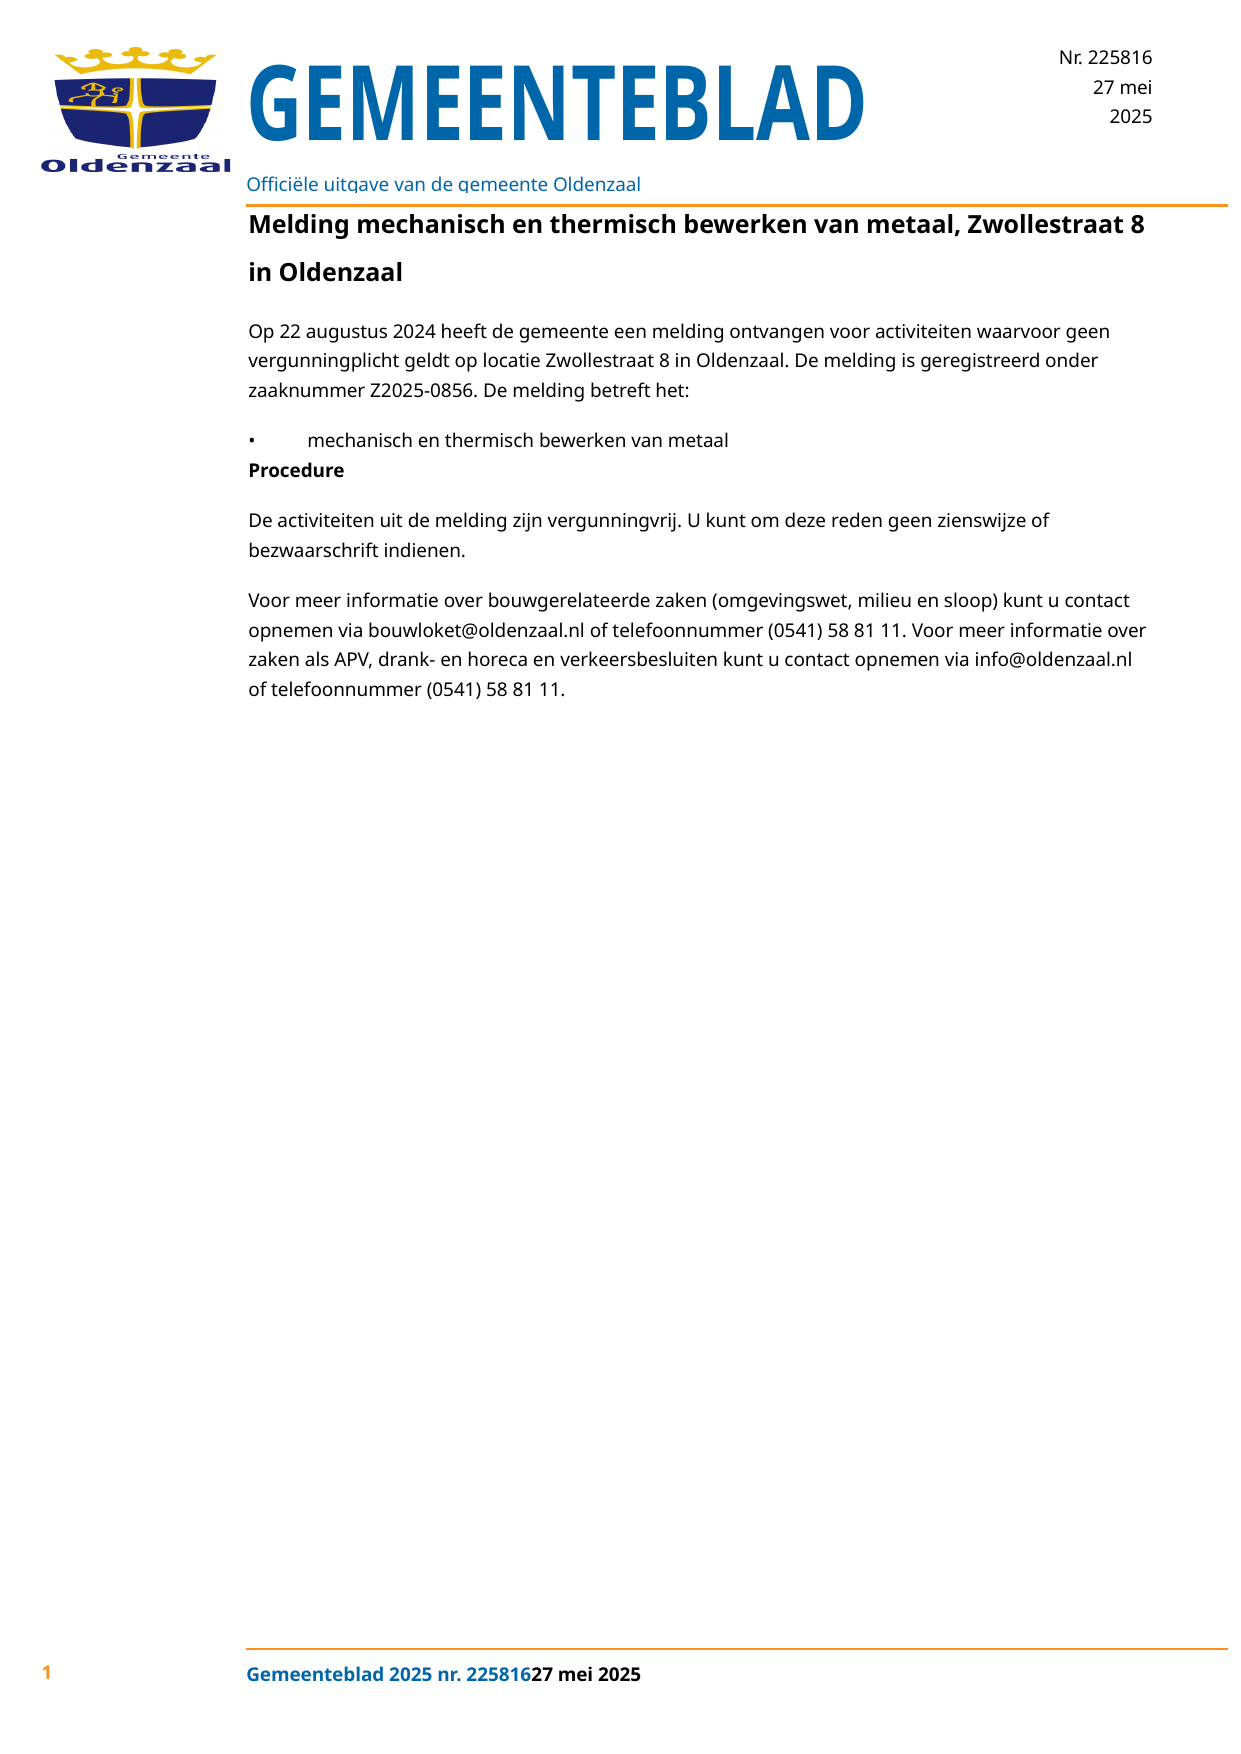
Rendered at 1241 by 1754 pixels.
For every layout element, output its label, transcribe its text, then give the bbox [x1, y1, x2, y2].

text Voor meer informatie over bouwgerelateerde zaken (omgevingswet, milieu en sloop) kunt u contact opnemen via bouwloket@oldenzaal.nl of telefoonnummer (0541) 58 81 11. Voor meer informatie over zaken als APV, drank- en horeca en verkeersbesluiten kunt u contact opnemen via info@oldenzaal.nl of telefoonnummer (0541) 58 81 11. [248, 587, 1152, 702]
picture [41, 47, 231, 172]
text Op 22 augustus 2024 heeft de gemeente een melding ontvangen voor activiteiten waarvoor geen vergunningplicht geldt op locatie Zwollestraat 8 in Oldenzaal. De melding is geregistreerd onder zaaknummer Z2025-0856. De melding betreft het: [248, 318, 1152, 403]
text Melding mechanisch en thermisch bewerken van metaal, Zwollestraat 8 in Oldenzaal [248, 207, 1152, 288]
list mechanisch en thermisch bewerken van metaal [248, 427, 1152, 453]
text Procedure [248, 457, 1152, 483]
text De activiteiten uit de melding zijn vergunningvrij. U kunt om deze reden geen zienswijze of bezwaarschrift indienen. [248, 507, 1152, 563]
